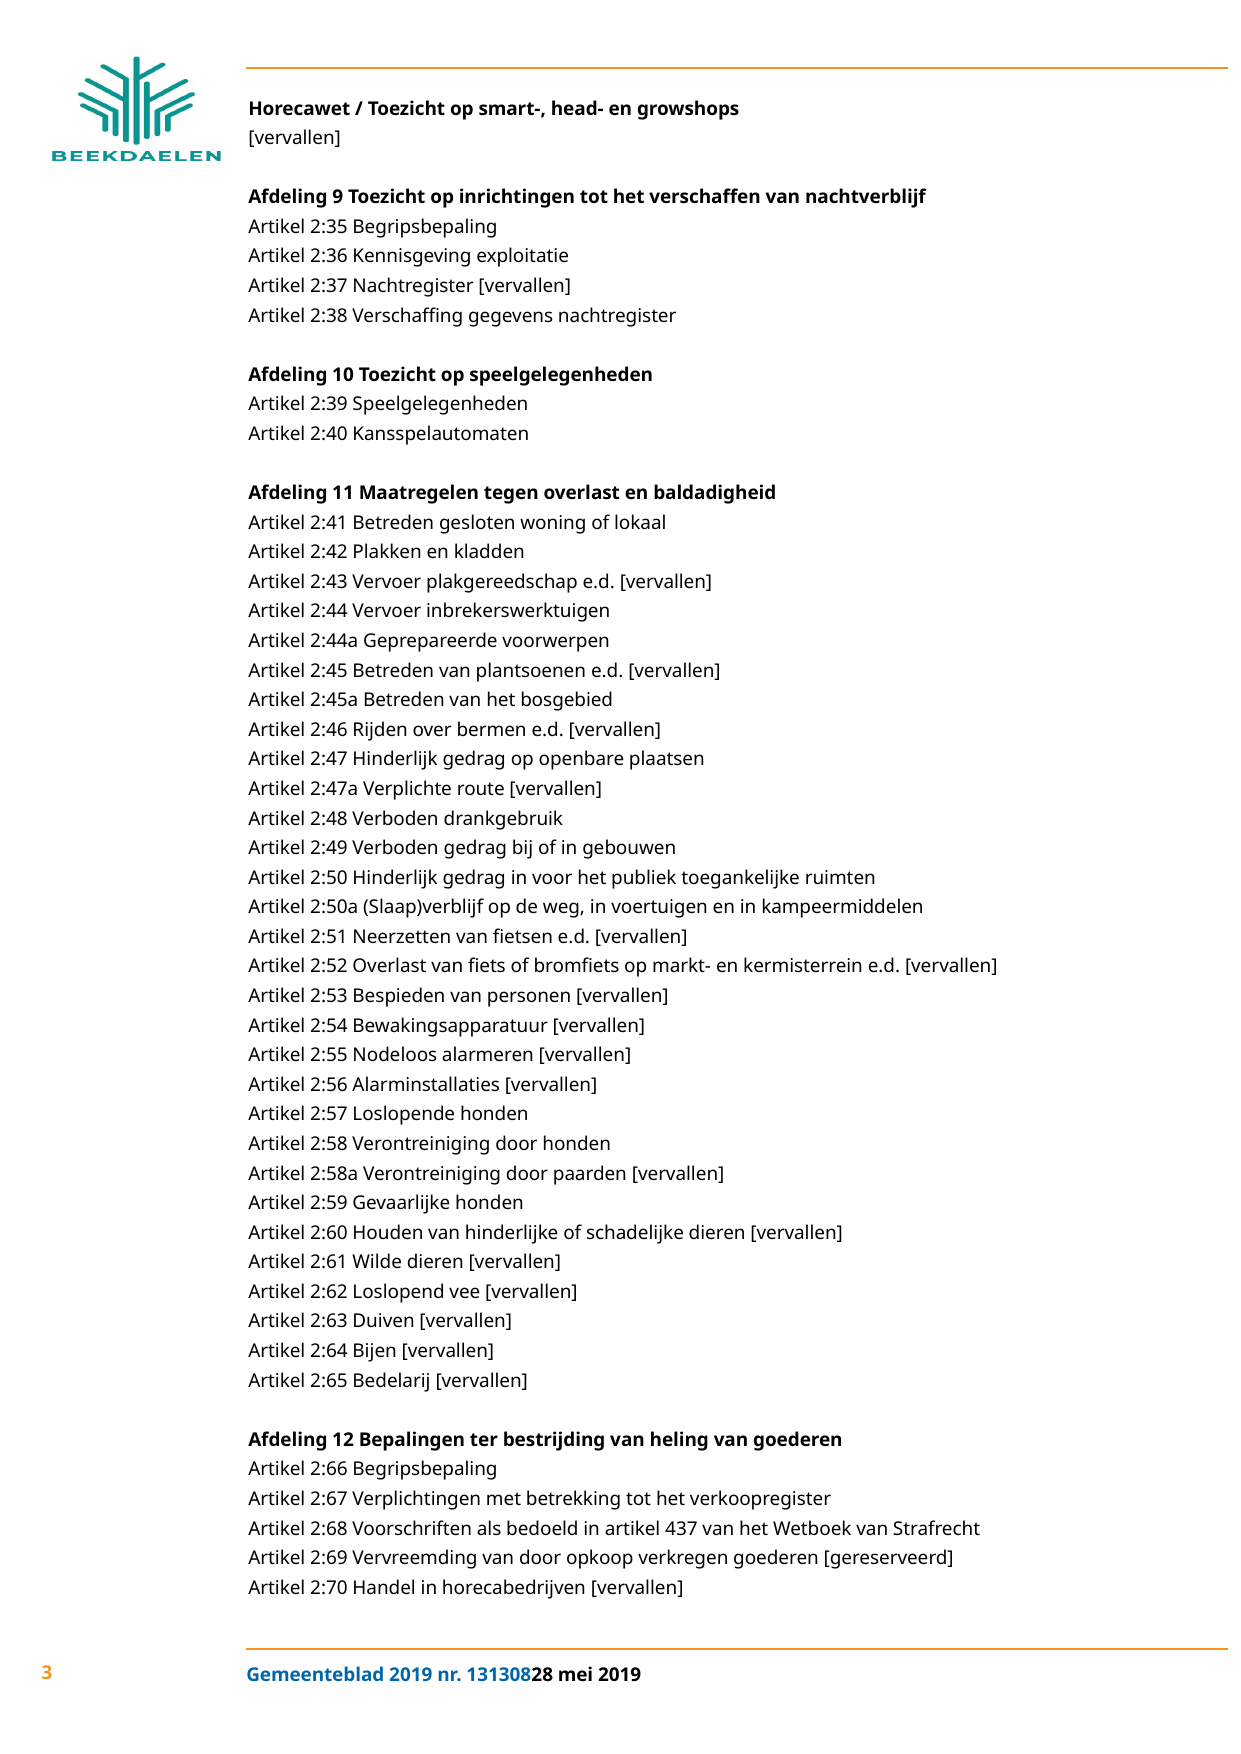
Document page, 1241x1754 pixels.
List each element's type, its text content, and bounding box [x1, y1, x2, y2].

text Artikel 2:40 Kansspelautomaten [248, 420, 1152, 446]
text Artikel 2:51 Neerzetten van fietsen e.d. [vervallen] [248, 923, 1152, 949]
text Artikel 2:45a Betreden van het bosgebied [248, 686, 1152, 712]
text Artikel 2:45 Betreden van plantsoenen e.d. [vervallen] [248, 657, 1152, 683]
picture [41, 47, 231, 172]
text Artikel 2:57 Loslopende honden [248, 1101, 1152, 1126]
text Horecawet / Toezicht op smart-, head- en growshops [248, 95, 1152, 121]
text Artikel 2:43 Vervoer plakgereedschap e.d. [vervallen] [248, 568, 1152, 594]
text Artikel 2:56 Alarminstallaties [vervallen] [248, 1071, 1152, 1097]
text Artikel 2:50 Hinderlijk gedrag in voor het publiek toegankelijke ruimten [248, 864, 1152, 890]
text Artikel 2:65 Bedelarij [vervallen] [248, 1367, 1152, 1393]
text Artikel 2:48 Verboden drankgebruik [248, 805, 1152, 831]
text Artikel 2:68 Voorschriften als bedoeld in artikel 437 van het Wetboek van Strafrecht [248, 1515, 1152, 1541]
text Artikel 2:62 Loslopend vee [vervallen] [248, 1278, 1152, 1304]
text Artikel 2:39 Speelgelegenheden [248, 391, 1152, 416]
text Artikel 2:60 Houden van hinderlijke of schadelijke dieren [vervallen] [248, 1219, 1152, 1245]
text Artikel 2:38 Verschaffing gegevens nachtregister [248, 302, 1152, 328]
text Artikel 2:44a Geprepareerde voorwerpen [248, 627, 1152, 653]
text Artikel 2:69 Vervreemding van door opkoop verkregen goederen [gereserveerd] [248, 1544, 1152, 1570]
text Artikel 2:64 Bijen [vervallen] [248, 1337, 1152, 1363]
text Afdeling 9 Toezicht op inrichtingen tot het verschaffen van nachtverblijf [248, 183, 1152, 209]
text Artikel 2:58 Verontreiniging door honden [248, 1130, 1152, 1156]
text Artikel 2:44 Vervoer inbrekerswerktuigen [248, 598, 1152, 623]
text Artikel 2:58a Verontreiniging door paarden [vervallen] [248, 1160, 1152, 1186]
text [vervallen] [248, 124, 1152, 150]
text Afdeling 10 Toezicht op speelgelegenheden [248, 361, 1152, 387]
text Afdeling 12 Bepalingen ter bestrijding van heling van goederen [248, 1426, 1152, 1452]
text Artikel 2:36 Kennisgeving exploitatie [248, 243, 1152, 268]
text Artikel 2:37 Nachtregister [vervallen] [248, 272, 1152, 298]
text Artikel 2:41 Betreden gesloten woning of lokaal [248, 509, 1152, 535]
text Artikel 2:61 Wilde dieren [vervallen] [248, 1248, 1152, 1274]
text Artikel 2:66 Begripsbepaling [248, 1456, 1152, 1481]
text Artikel 2:55 Nodeloos alarmeren [vervallen] [248, 1041, 1152, 1067]
text Artikel 2:47 Hinderlijk gedrag op openbare plaatsen [248, 746, 1152, 771]
text Artikel 2:35 Begripsbepaling [248, 213, 1152, 239]
text Artikel 2:67 Verplichtingen met betrekking tot het verkoopregister [248, 1485, 1152, 1511]
text Artikel 2:42 Plakken en kladden [248, 538, 1152, 564]
text Artikel 2:54 Bewakingsapparatuur [vervallen] [248, 1012, 1152, 1038]
text Artikel 2:70 Handel in horecabedrijven [vervallen] [248, 1574, 1152, 1600]
text Artikel 2:63 Duiven [vervallen] [248, 1308, 1152, 1333]
text Artikel 2:52 Overlast van fiets of bromfiets op markt- en kermisterrein e.d. [vervallen] [248, 953, 1152, 978]
text Artikel 2:49 Verboden gedrag bij of in gebouwen [248, 834, 1152, 860]
text Artikel 2:46 Rijden over bermen e.d. [vervallen] [248, 716, 1152, 742]
text Artikel 2:53 Bespieden van personen [vervallen] [248, 982, 1152, 1008]
text Afdeling 11 Maatregelen tegen overlast en baldadigheid [248, 479, 1152, 505]
text Artikel 2:47a Verplichte route [vervallen] [248, 775, 1152, 801]
text Artikel 2:50a (Slaap)verblijf op de weg, in voertuigen en in kampeermiddelen [248, 893, 1152, 919]
text Artikel 2:59 Gevaarlijke honden [248, 1189, 1152, 1215]
